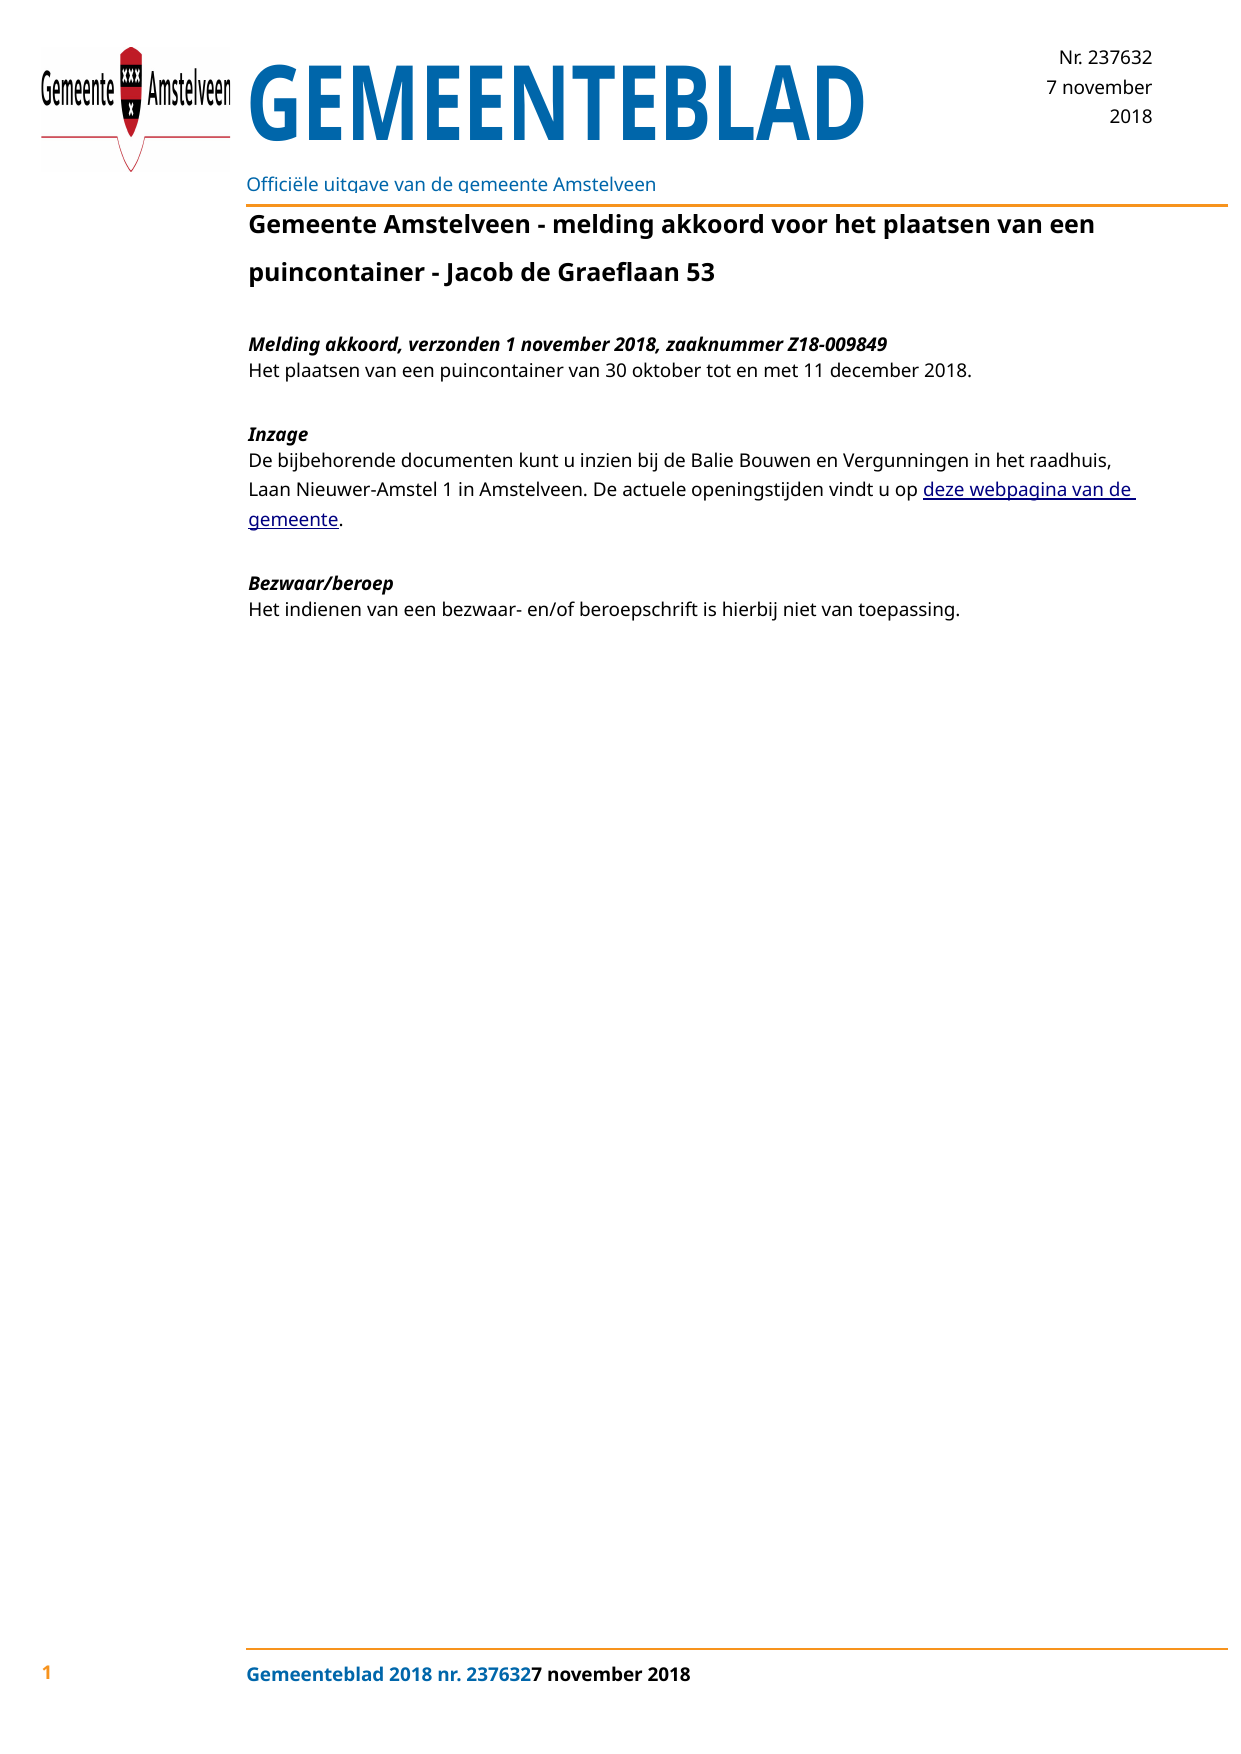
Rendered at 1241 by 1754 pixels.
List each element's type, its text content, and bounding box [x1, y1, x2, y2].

text De bijbehorende documenten kunt u inzien bij de Balie Bouwen en Vergunningen in het raadhuis, Laan Nieuwer-Amstel 1 in Amstelveen. De actuele openingstijden vindt u op deze webpagina van de gemeente. [248, 447, 1152, 532]
text Bezwaar/beroep [248, 570, 1152, 596]
text Het indienen van een bezwaar- en/of beroepschrift is hierbij niet van toepassing. [248, 596, 1152, 621]
picture [41, 47, 231, 172]
text Het plaatsen van een puincontainer van 30 oktober tot en met 11 december 2018. [248, 357, 1152, 383]
text Inzage [248, 421, 1152, 447]
text Gemeente Amstelveen - melding akkoord voor het plaatsen van een puincontainer - Jacob de Graeflaan 53 [248, 207, 1152, 288]
text Melding akkoord, verzonden 1 november 2018, zaaknummer Z18-009849 [248, 331, 1152, 357]
